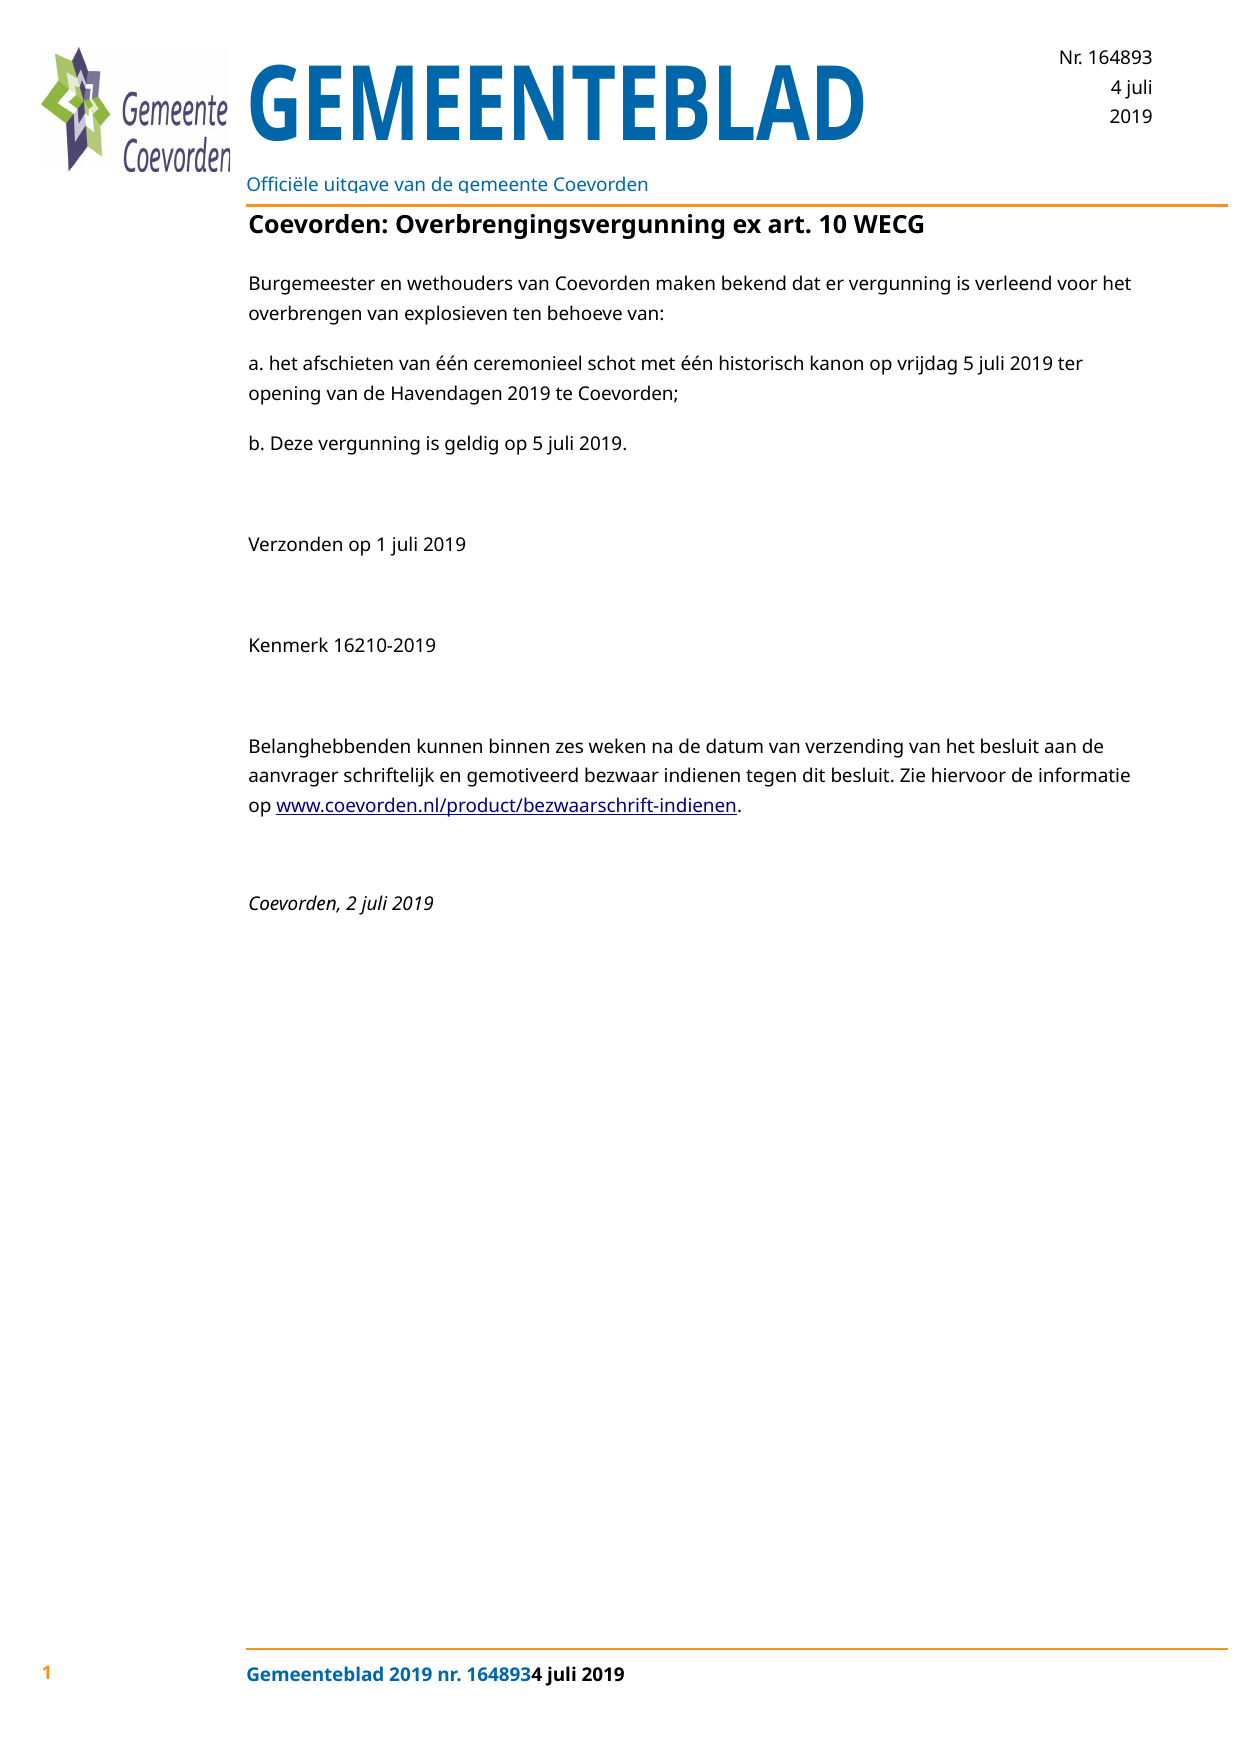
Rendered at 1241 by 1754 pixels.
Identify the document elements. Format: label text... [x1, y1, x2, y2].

text Coevorden, 2 juli 2019 [248, 890, 1152, 916]
text a. het afschieten van één ceremonieel schot met één historisch kanon op vrijdag 5 juli 2019 ter opening van de Havendagen 2019 te Coevorden; [248, 350, 1152, 406]
text Kenmerk 16210-2019 [248, 632, 1152, 658]
text Coevorden: Overbrengingsvergunning ex art. 10 WECG [248, 207, 1152, 241]
text Verzonden op 1 juli 2019 [248, 531, 1152, 557]
text Belanghebbenden kunnen binnen zes weken na de datum van verzending van het besluit aan de aanvrager schriftelijk en gemotiveerd bezwaar indienen tegen dit besluit. Zie hiervoor de informatie op www.coevorden.nl/product/bezwaarschrift-indienen. [248, 733, 1152, 818]
picture [41, 47, 231, 172]
text b. Deze vergunning is geldig op 5 juli 2019. [248, 430, 1152, 456]
text Burgemeester en wethouders van Coevorden maken bekend dat er vergunning is verleend voor het overbrengen van explosieven ten behoeve van: [248, 270, 1152, 326]
